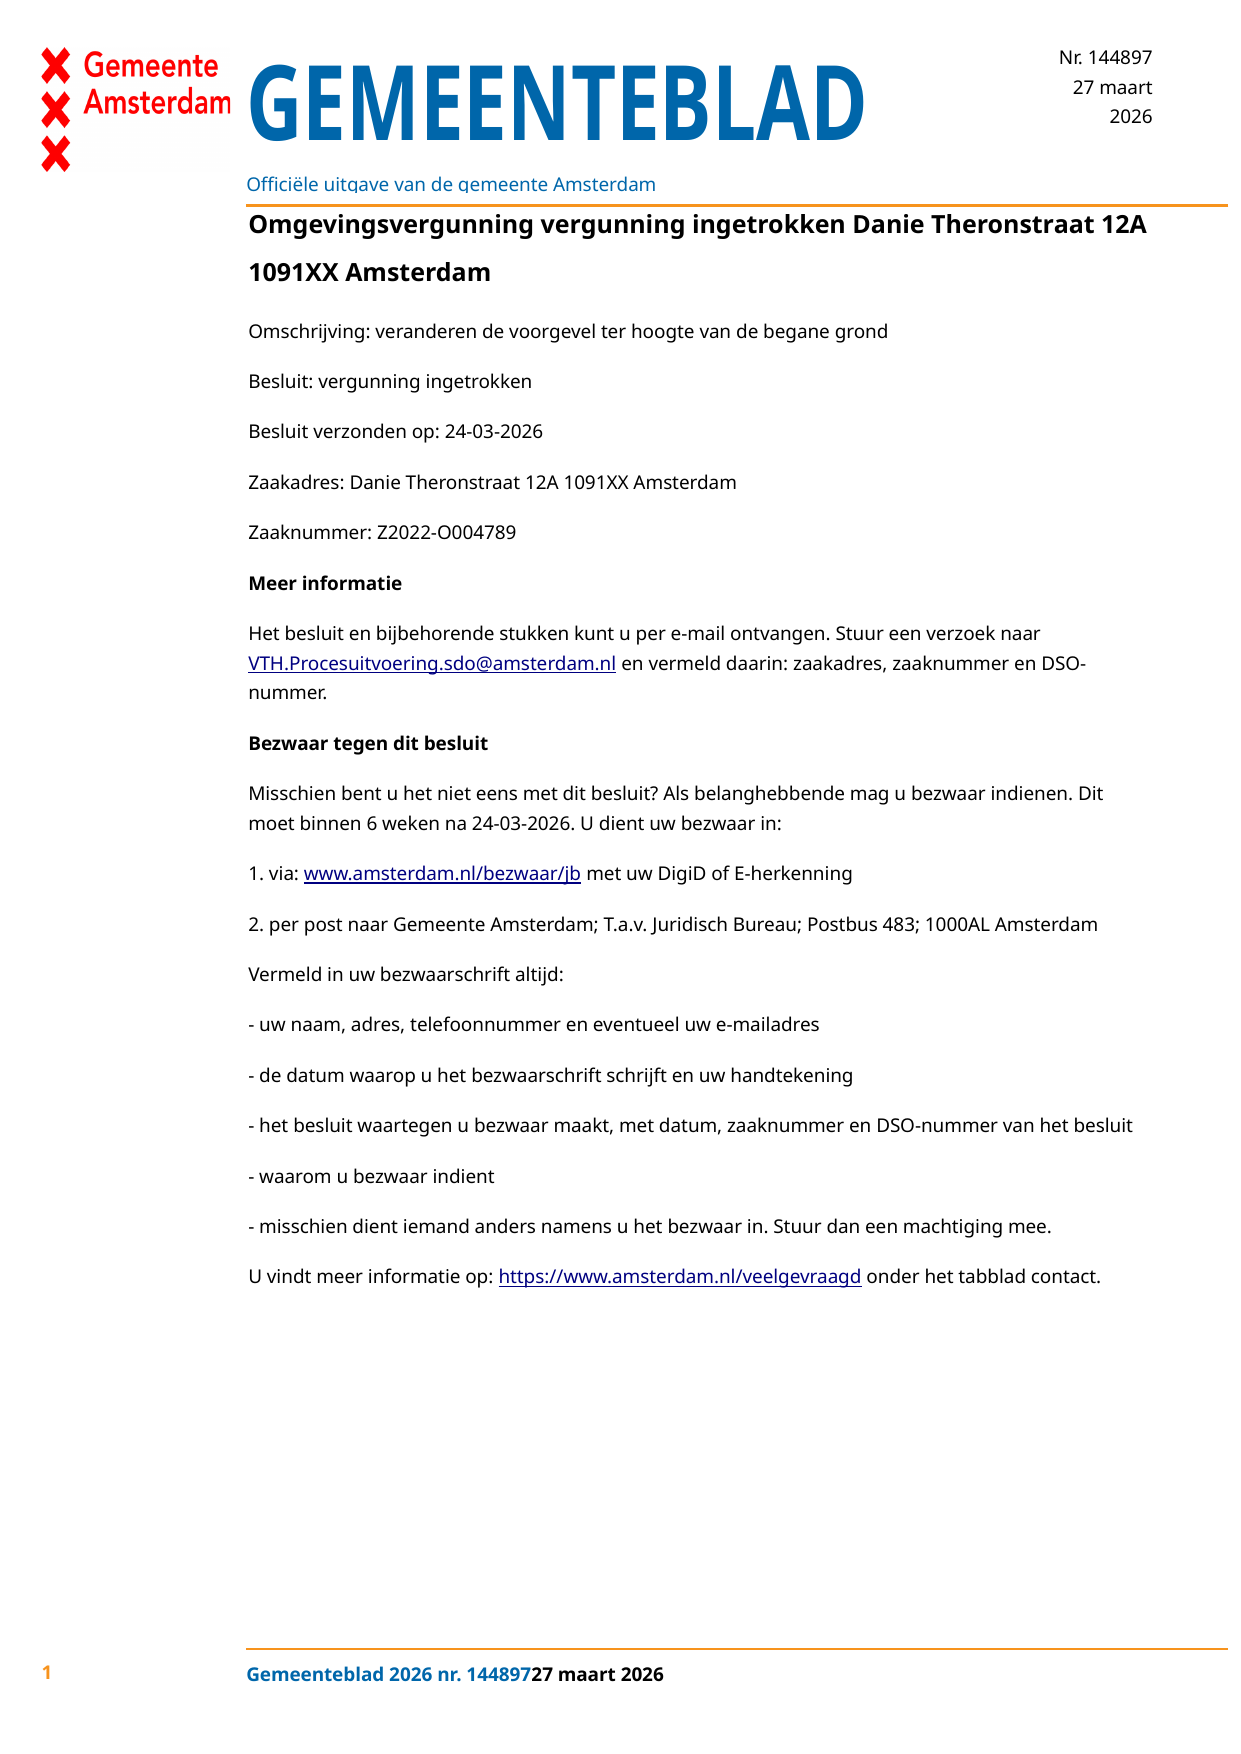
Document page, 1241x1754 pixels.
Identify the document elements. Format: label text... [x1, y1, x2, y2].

text - waarom u bezwaar indient [248, 1163, 1152, 1189]
text - de datum waarop u het bezwaarschrift schrijft en uw handtekening [248, 1062, 1152, 1088]
text Zaaknummer: Z2022-O004789 [248, 519, 1152, 545]
text - uw naam, adres, telefoonnummer en eventueel uw e-mailadres [248, 1012, 1152, 1037]
text Bezwaar tegen dit besluit [248, 730, 1152, 756]
text U vindt meer informatie op: https://www.amsterdam.nl/veelgevraagd onder het tabblad contact. [248, 1264, 1152, 1289]
text Meer informatie [248, 570, 1152, 596]
text Zaakadres: Danie Theronstraat 12A 1091XX Amsterdam [248, 469, 1152, 495]
text Omgevingsvergunning vergunning ingetrokken Danie Theronstraat 12A 1091XX Amsterdam [248, 207, 1152, 288]
text 1. via: www.amsterdam.nl/bezwaar/jb met uw DigiD of E-herkenning [248, 860, 1152, 886]
text Besluit: vergunning ingetrokken [248, 368, 1152, 394]
text - misschien dient iemand anders namens u het bezwaar in. Stuur dan een machtiging mee. [248, 1213, 1152, 1239]
text Besluit verzonden op: 24-03-2026 [248, 419, 1152, 444]
text Het besluit en bijbehorende stukken kunt u per e-mail ontvangen. Stuur een verzoek naar VTH.Procesuitvoering.sdo@amsterdam.nl en vermeld daarin: zaakadres, zaaknummer en DSO-nummer. [248, 620, 1152, 705]
text Omschrijving: veranderen de voorgevel ter hoogte van de begane grond [248, 318, 1152, 344]
text - het besluit waartegen u bezwaar maakt, met datum, zaaknummer en DSO-nummer van het besluit [248, 1112, 1152, 1138]
text 2. per post naar Gemeente Amsterdam; T.a.v. Juridisch Bureau; Postbus 483; 1000AL Amsterdam [248, 911, 1152, 937]
text Vermeld in uw bezwaarschrift altijd: [248, 961, 1152, 987]
text Misschien bent u het niet eens met dit besluit? Als belanghebbende mag u bezwaar indienen. Dit moet binnen 6 weken na 24-03-2026. U dient uw bezwaar in: [248, 780, 1152, 836]
picture [41, 47, 231, 172]
